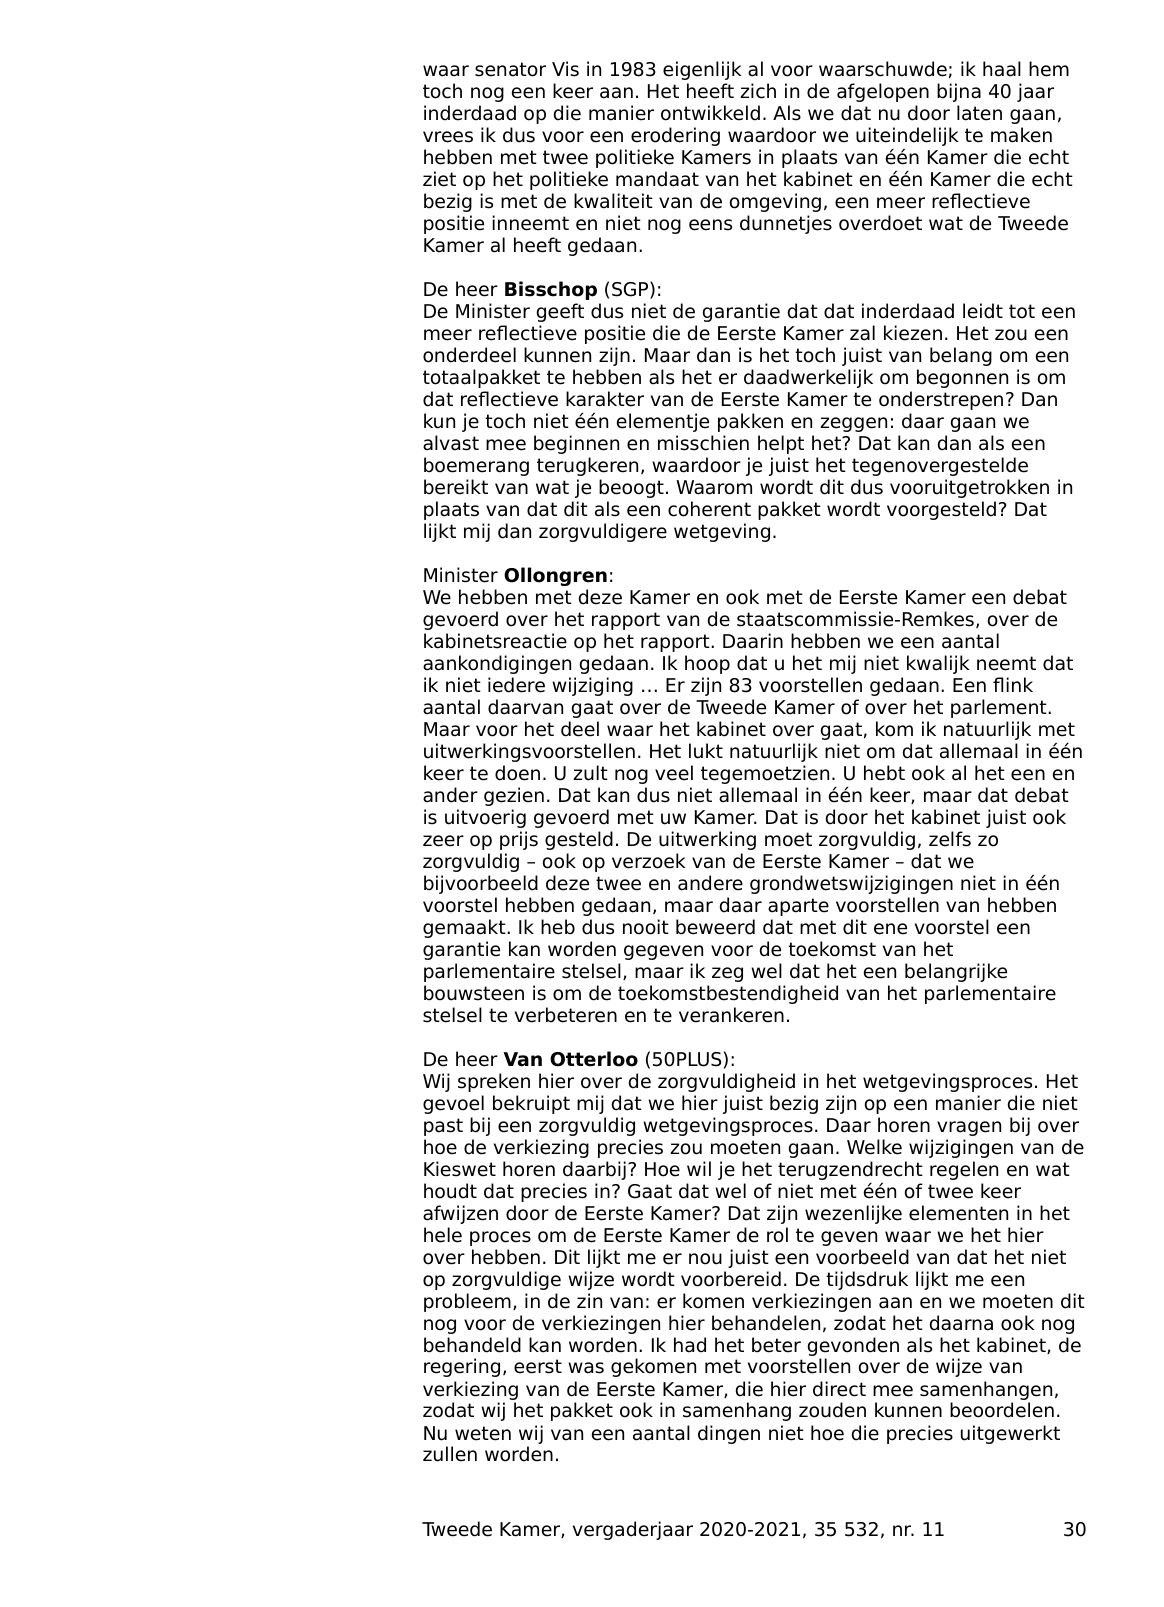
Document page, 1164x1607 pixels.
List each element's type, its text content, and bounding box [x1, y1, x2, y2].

text De heer Bisschop (SGP): [422, 279, 1087, 301]
text We hebben met deze Kamer en ook met de Eerste Kamer een debat gevoerd over het rapport van de staatscommissie-Remkes, over de kabinetsreactie op het rapport. Daarin hebben we een aantal aankondigingen gedaan. Ik hoop dat u het mij niet kwalijk neemt dat ik niet iedere wijziging … Er zijn 83 voorstellen gedaan. Een flink aantal daarvan gaat over de Tweede Kamer of over het parlement. Maar voor het deel waar het kabinet over gaat, kom ik natuurlijk met uitwerkingsvoorstellen. Het lukt natuurlijk niet om dat allemaal in één keer te doen. U zult nog veel tegemoetzien. U hebt ook al het een en ander gezien. Dat kan dus niet allemaal in één keer, maar dat debat is uitvoerig gevoerd met uw Kamer. Dat is door het kabinet juist ook zeer op prijs gesteld. De uitwerking moet zorgvuldig, zelfs zo zorgvuldig – ook op verzoek van de Eerste Kamer – dat we bijvoorbeeld deze twee en andere grondwetswijzigingen niet in één voorstel hebben gedaan, maar daar aparte voorstellen van hebben gemaakt. Ik heb dus nooit beweerd dat met dit ene voorstel een garantie kan worden gegeven voor de toekomst van het parlementaire stelsel, maar ik zeg wel dat het een belangrijke bouwsteen is om de toekomstbestendigheid van het parlementaire stelsel te verbeteren en te verankeren. [422, 587, 1087, 1027]
text De heer Van Otterloo (50PLUS): [422, 1049, 1087, 1071]
text Wij spreken hier over de zorgvuldigheid in het wetgevingsproces. Het gevoel bekruipt mij dat we hier juist bezig zijn op een manier die niet past bij een zorgvuldig wetgevingsproces. Daar horen vragen bij over hoe de verkiezing precies zou moeten gaan. Welke wijzigingen van de Kieswet horen daarbij? Hoe wil je het terugzendrecht regelen en wat houdt dat precies in? Gaat dat wel of niet met één of twee keer afwijzen door de Eerste Kamer? Dat zijn wezenlijke elementen in het hele proces om de Eerste Kamer de rol te geven waar we het hier over hebben. Dit lijkt me er nou juist een voorbeeld van dat het niet op zorgvuldige wijze wordt voorbereid. De tijdsdruk lijkt me een probleem, in de zin van: er komen verkiezingen aan en we moeten dit nog voor de verkiezingen hier behandelen, zodat het daarna ook nog behandeld kan worden. Ik had het beter gevonden als het kabinet, de regering, eerst was gekomen met voorstellen over de wijze van verkiezing van de Eerste Kamer, die hier direct mee samenhangen, zodat wij het pakket ook in samenhang zouden kunnen beoordelen. Nu weten wij van een aantal dingen niet hoe die precies uitgewerkt zullen worden. [422, 1071, 1087, 1466]
text De Minister geeft dus niet de garantie dat dat inderdaad leidt tot een meer reflectieve positie die de Eerste Kamer zal kiezen. Het zou een onderdeel kunnen zijn. Maar dan is het toch juist van belang om een totaalpakket te hebben als het er daadwerkelijk om begonnen is om dat reflectieve karakter van de Eerste Kamer te onderstrepen? Dan kun je toch niet één elementje pakken en zeggen: daar gaan we alvast mee beginnen en misschien helpt het? Dat kan dan als een boemerang terugkeren, waardoor je juist het tegenovergestelde bereikt van wat je beoogt. Waarom wordt dit dus vooruitgetrokken in plaats van dat dit als een coherent pakket wordt voorgesteld? Dat lijkt mij dan zorgvuldigere wetgeving. [422, 301, 1087, 543]
text waar senator Vis in 1983 eigenlijk al voor waarschuwde; ik haal hem toch nog een keer aan. Het heeft zich in de afgelopen bijna 40 jaar inderdaad op die manier ontwikkeld. Als we dat nu door laten gaan, vrees ik dus voor een erodering waardoor we uiteindelijk te maken hebben met twee politieke Kamers in plaats van één Kamer die echt ziet op het politieke mandaat van het kabinet en één Kamer die echt bezig is met de kwaliteit van de omgeving, een meer reflectieve positie inneemt en niet nog eens dunnetjes overdoet wat de Tweede Kamer al heeft gedaan. [422, 59, 1087, 257]
text Minister Ollongren: [422, 565, 1087, 587]
